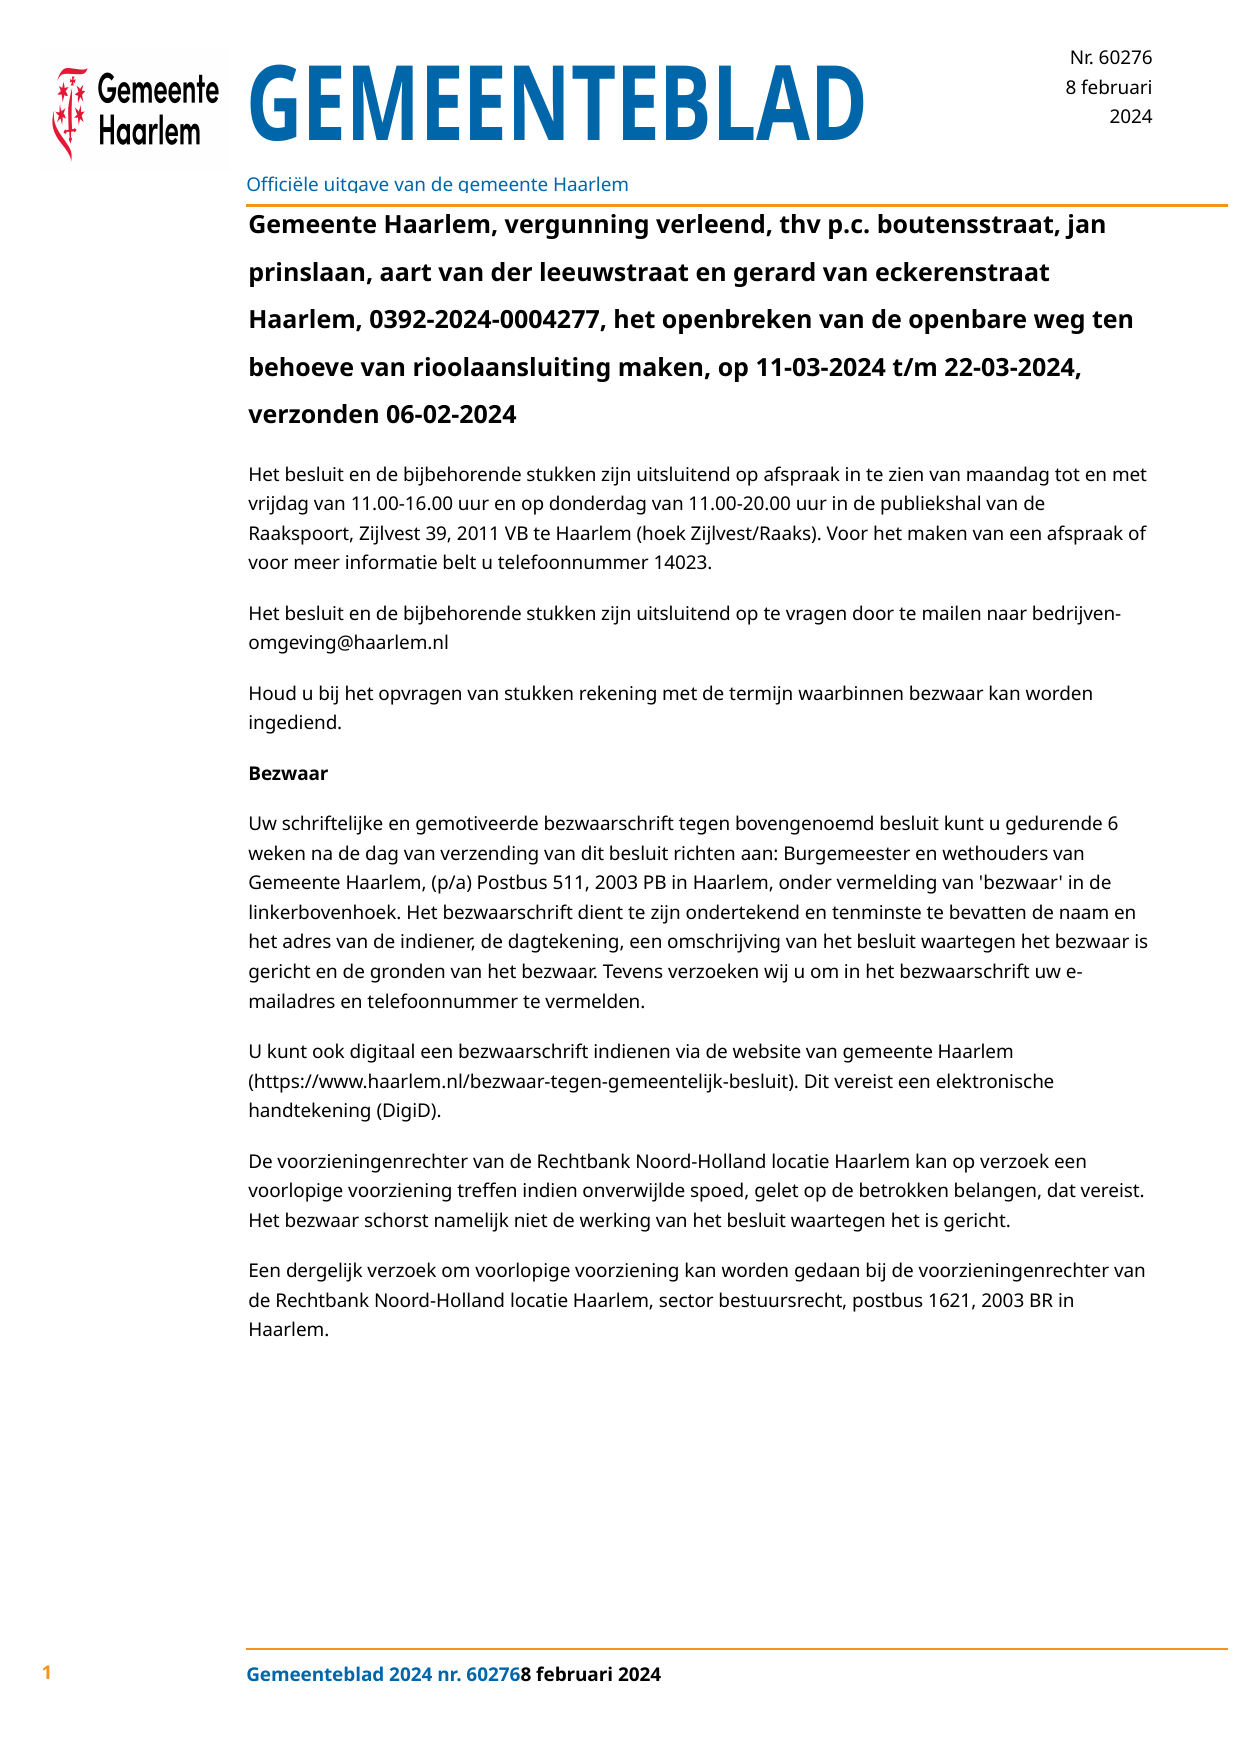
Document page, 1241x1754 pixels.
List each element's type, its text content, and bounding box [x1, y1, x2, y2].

text Gemeente Haarlem, vergunning verleend, thv p.c. boutensstraat, jan prinslaan, aart van der leeuwstraat en gerard van eckerenstraat Haarlem, 0392-2024-0004277, het openbreken van de openbare weg ten behoeve van rioolaansluiting maken, op 11-03-2024 t/m 22-03-2024, verzonden 06-02-2024 [248, 207, 1152, 431]
text Bezwaar [248, 760, 1152, 786]
text Het besluit en de bijbehorende stukken zijn uitsluitend op afspraak in te zien van maandag tot en met vrijdag van 11.00-16.00 uur en op donderdag van 11.00-20.00 uur in de publiekshal van de Raakspoort, Zijlvest 39, 2011 VB te Haarlem (hoek Zijlvest/Raaks). Voor het maken van een afspraak of voor meer informatie belt u telefoonnummer 14023. [248, 461, 1152, 575]
text U kunt ook digitaal een bezwaarschrift indienen via de website van gemeente Haarlem (https://www.haarlem.nl/bezwaar-tegen-gemeentelijk-besluit). Dit vereist een elektronische handtekening (DigiD). [248, 1038, 1152, 1123]
text Een dergelijk verzoek om voorlopige voorziening kan worden gedaan bij de voorzieningenrechter van de Rechtbank Noord-Holland locatie Haarlem, sector bestuursrecht, postbus 1621, 2003 BR in Haarlem. [248, 1257, 1152, 1342]
text De voorzieningenrechter van de Rechtbank Noord-Holland locatie Haarlem kan op verzoek een voorlopige voorziening treffen indien onverwijlde spoed, gelet op de betrokken belangen, dat vereist. Het bezwaar schorst namelijk niet de werking van het besluit waartegen het is gericht. [248, 1148, 1152, 1233]
picture [41, 47, 231, 172]
text Uw schriftelijke en gemotiveerde bezwaarschrift tegen bovengenoemd besluit kunt u gedurende 6 weken na de dag van verzending van dit besluit richten aan: Burgemeester en wethouders van Gemeente Haarlem, (p/a) Postbus 511, 2003 PB in Haarlem, onder vermelding van 'bezwaar' in de linkerbovenhoek. Het bezwaarschrift dient te zijn ondertekend en tenminste te bevatten de naam en het adres van de indiener, de dagtekening, een omschrijving van het besluit waartegen het bezwaar is gericht en de gronden van het bezwaar. Tevens verzoeken wij u om in het bezwaarschrift uw e-mailadres en telefoonnummer te vermelden. [248, 810, 1152, 1013]
text Het besluit en de bijbehorende stukken zijn uitsluitend op te vragen door te mailen naar bedrijven-omgeving@haarlem.nl [248, 600, 1152, 655]
text Houd u bij het opvragen van stukken rekening met de termijn waarbinnen bezwaar kan worden ingediend. [248, 680, 1152, 735]
